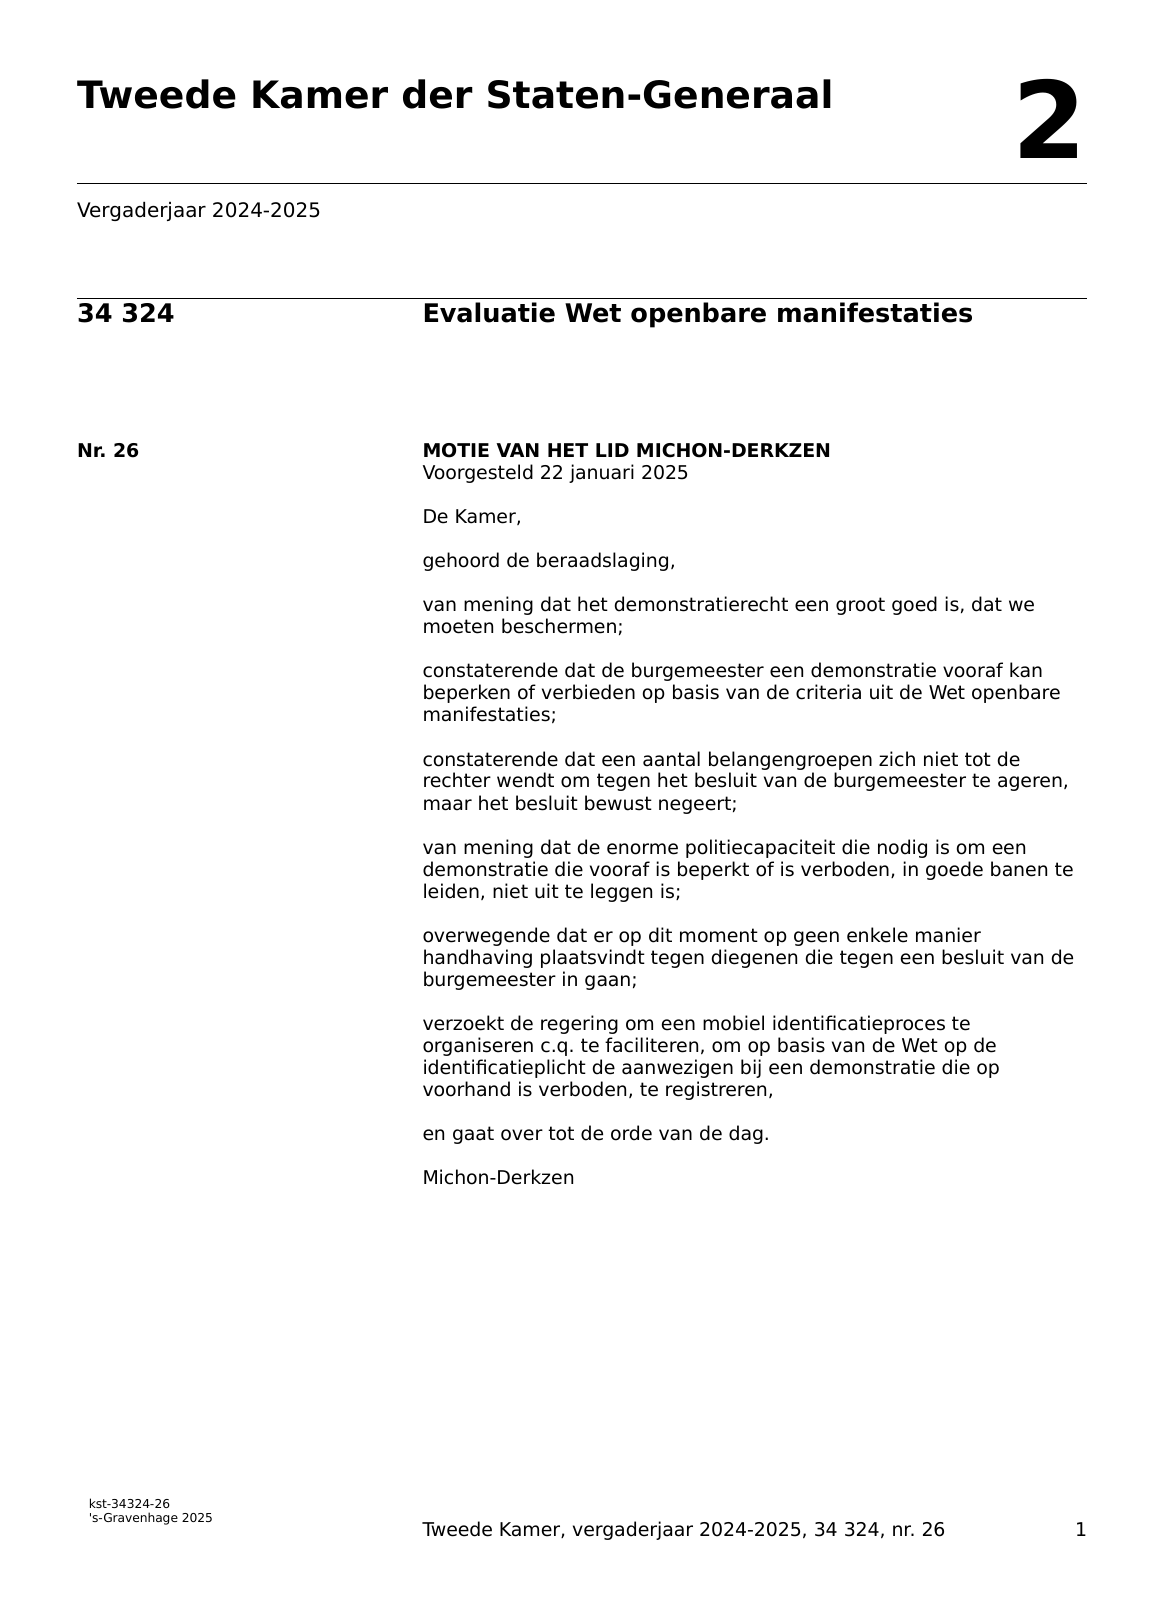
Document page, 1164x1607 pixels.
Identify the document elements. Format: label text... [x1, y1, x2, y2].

text De Kamer, [422, 506, 1087, 528]
table_header 2 [886, 59, 1087, 183]
text 's-Gravenhage 2025 [88, 1511, 323, 1525]
text Voorgesteld 22 januari 2025 [422, 462, 1087, 484]
text kst-34324-26 [88, 1497, 323, 1511]
text van mening dat het demonstratierecht een groot goed is, dat we moeten beschermen; [422, 594, 1087, 638]
text constaterende dat een aantal belangengroepen zich niet tot de rechter wendt om tegen het besluit van de burgemeester te ageren, maar het besluit bewust negeert; [422, 748, 1087, 814]
subtitle 34 324 Evaluatie Wet openbare manifestaties [77, 299, 1087, 329]
table_header Tweede Kamer der Staten-Generaal [77, 59, 886, 183]
text Michon-Derkzen [422, 1167, 1087, 1189]
text van mening dat de enorme politiecapaciteit die nodig is om een demonstratie die vooraf is beperkt of is verboden, in goede banen te leiden, niet uit te leggen is; [422, 837, 1087, 902]
text en gaat over tot de orde van de dag. [422, 1123, 1087, 1145]
text gehoord de beraadslaging, [422, 550, 1087, 572]
text overwegende dat er op dit moment op geen enkele manier handhaving plaatsvindt tegen diegenen die tegen een besluit van de burgemeester in gaan; [422, 925, 1087, 991]
text constaterende dat de burgemeester een demonstratie vooraf kan beperken of verbieden op basis van de criteria uit de Wet openbare manifestaties; [422, 660, 1087, 726]
table_cell Vergaderjaar 2024-2025 [77, 184, 1087, 298]
subtitle Nr. 26 MOTIE VAN HET LID MICHON-DERKZEN [77, 440, 1087, 462]
text verzoekt de regering om een mobiel identificatieproces te organiseren c.q. te faciliteren, om op basis van de Wet op de identificatieplicht de aanwezigen bij een demonstratie die op voorhand is verboden, te registreren, [422, 1013, 1087, 1101]
